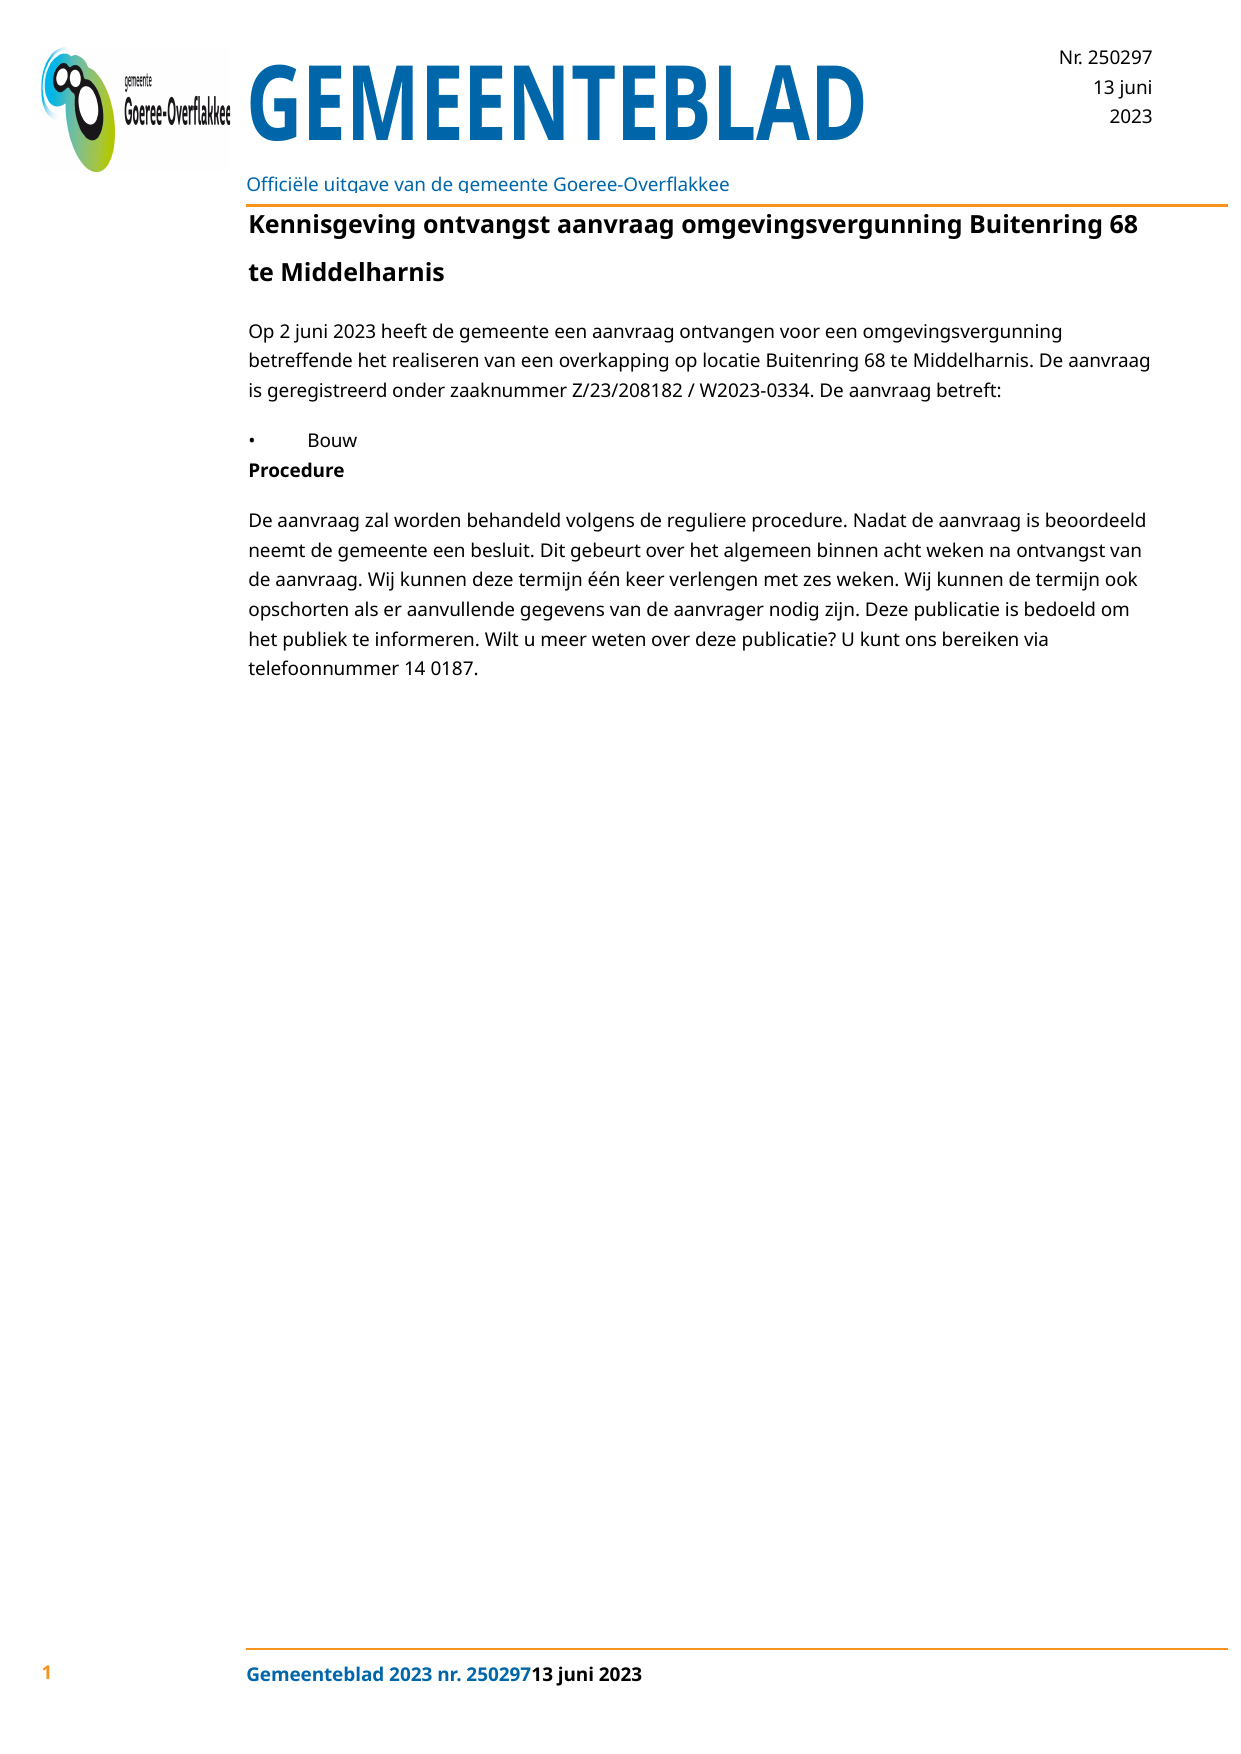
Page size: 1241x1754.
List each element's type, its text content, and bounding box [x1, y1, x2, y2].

list Bouw [248, 427, 1152, 453]
text Kennisgeving ontvangst aanvraag omgevingsvergunning Buitenring 68 te Middelharnis [248, 207, 1152, 288]
picture [41, 47, 231, 172]
text De aanvraag zal worden behandeld volgens de reguliere procedure. Nadat de aanvraag is beoordeeld neemt de gemeente een besluit. Dit gebeurt over het algemeen binnen acht weken na ontvangst van de aanvraag. Wij kunnen deze termijn één keer verlengen met zes weken. Wij kunnen de termijn ook opschorten als er aanvullende gegevens van de aanvrager nodig zijn. Deze publicatie is bedoeld om het publiek te informeren. Wilt u meer weten over deze publicatie? U kunt ons bereiken via telefoonnummer 14 0187. [248, 507, 1152, 681]
text Procedure [248, 457, 1152, 483]
text Op 2 juni 2023 heeft de gemeente een aanvraag ontvangen voor een omgevingsvergunning betreffende het realiseren van een overkapping op locatie Buitenring 68 te Middelharnis. De aanvraag is geregistreerd onder zaaknummer Z/23/208182 / W2023-0334. De aanvraag betreft: [248, 318, 1152, 403]
